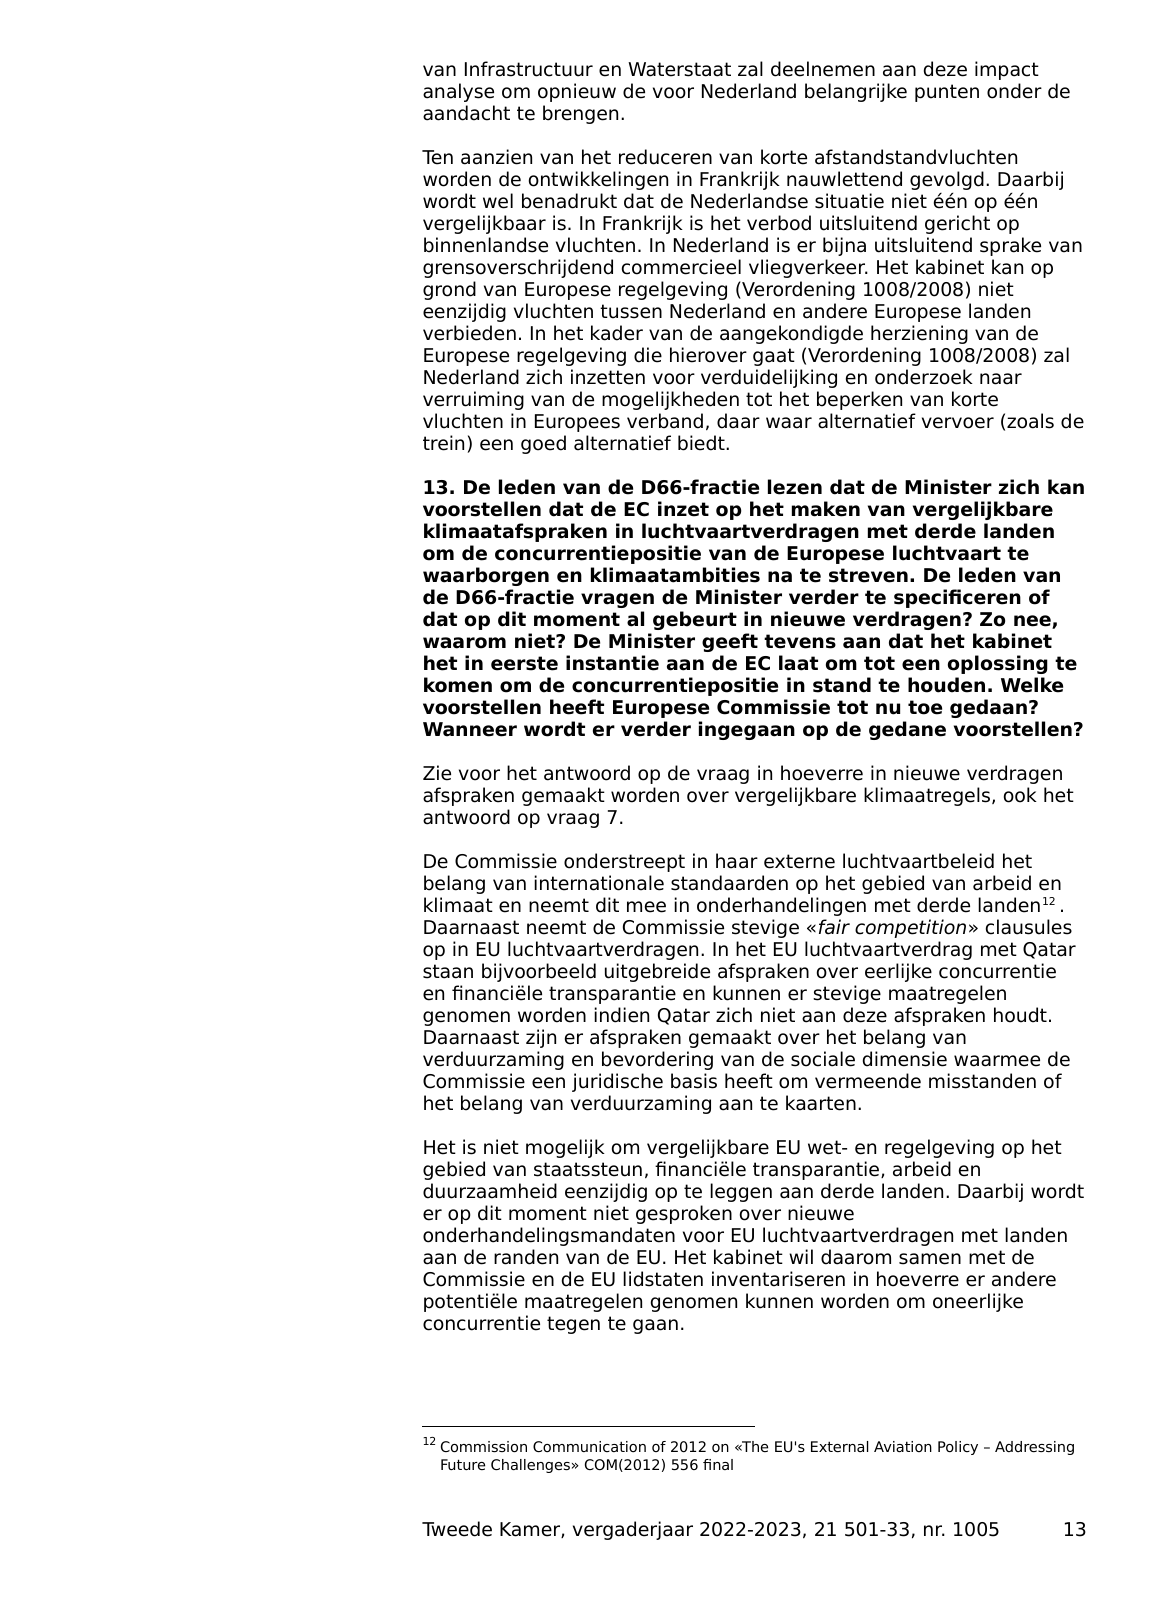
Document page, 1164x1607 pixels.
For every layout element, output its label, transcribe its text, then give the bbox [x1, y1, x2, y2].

text De Commissie onderstreept in haar externe luchtvaartbeleid het belang van internationale standaarden op het gebied van arbeid en klimaat en neemt dit mee in onderhandelingen met derde landen. Daarnaast neemt de Commissie stevige «fair competition» clausules op in EU luchtvaartverdragen. In het EU luchtvaartverdrag met Qatar staan bijvoorbeeld uitgebreide afspraken over eerlijke concurrentie en financiële transparantie en kunnen er stevige maatregelen genomen worden indien Qatar zich niet aan deze afspraken houdt. Daarnaast zijn er afspraken gemaakt over het belang van verduurzaming en bevordering van de sociale dimensie waarmee de Commissie een juridische basis heeft om vermeende misstanden of het belang van verduurzaming aan te kaarten. [422, 851, 1087, 1115]
text van Infrastructuur en Waterstaat zal deelnemen aan deze impact analyse om opnieuw de voor Nederland belangrijke punten onder de aandacht te brengen. [422, 59, 1087, 125]
text Het is niet mogelijk om vergelijkbare EU wet- en regelgeving op het gebied van staatssteun, financiële transparantie, arbeid en duurzaamheid eenzijdig op te leggen aan derde landen. Daarbij wordt er op dit moment niet gesproken over nieuwe onderhandelingsmandaten voor EU luchtvaartverdragen met landen aan de randen van de EU. Het kabinet wil daarom samen met de Commissie en de EU lidstaten inventariseren in hoeverre er andere potentiële maatregelen genomen kunnen worden om oneerlijke concurrentie tegen te gaan. [422, 1137, 1087, 1335]
text Ten aanzien van het reduceren van korte afstandstandvluchten worden de ontwikkelingen in Frankrijk nauwlettend gevolgd. Daarbij wordt wel benadrukt dat de Nederlandse situatie niet één op één vergelijkbaar is. In Frankrijk is het verbod uitsluitend gericht op binnenlandse vluchten. In Nederland is er bijna uitsluitend sprake van grensoverschrijdend commercieel vliegverkeer. Het kabinet kan op grond van Europese regelgeving (Verordening 1008/2008) niet eenzijdig vluchten tussen Nederland en andere Europese landen verbieden. In het kader van de aangekondigde herziening van de Europese regelgeving die hierover gaat (Verordening 1008/2008) zal Nederland zich inzetten voor verduidelijking en onderzoek naar verruiming van de mogelijkheden tot het beperken van korte vluchten in Europees verband, daar waar alternatief vervoer (zoals de trein) een goed alternatief biedt. [422, 147, 1087, 455]
text 13. De leden van de D66-fractie lezen dat de Minister zich kan voorstellen dat de EC inzet op het maken van vergelijkbare klimaatafspraken in luchtvaartverdragen met derde landen om de concurrentiepositie van de Europese luchtvaart te waarborgen en klimaatambities na te streven. De leden van de D66-fractie vragen de Minister verder te specificeren of dat op dit moment al gebeurt in nieuwe verdragen? Zo nee, waarom niet? De Minister geeft tevens aan dat het kabinet het in eerste instantie aan de EC laat om tot een oplossing te komen om de concurrentiepositie in stand te houden. Welke voorstellen heeft Europese Commissie tot nu toe gedaan? Wanneer wordt er verder ingegaan op de gedane voorstellen? [422, 477, 1087, 741]
text Commission Communication of 2012 on «The EU's External Aviation Policy – Addressing Future Challenges» COM(2012) 556 final [422, 1435, 1087, 1474]
text Zie voor het antwoord op de vraag in hoeverre in nieuwe verdragen afspraken gemaakt worden over vergelijkbare klimaatregels, ook het antwoord op vraag 7. [422, 763, 1087, 829]
